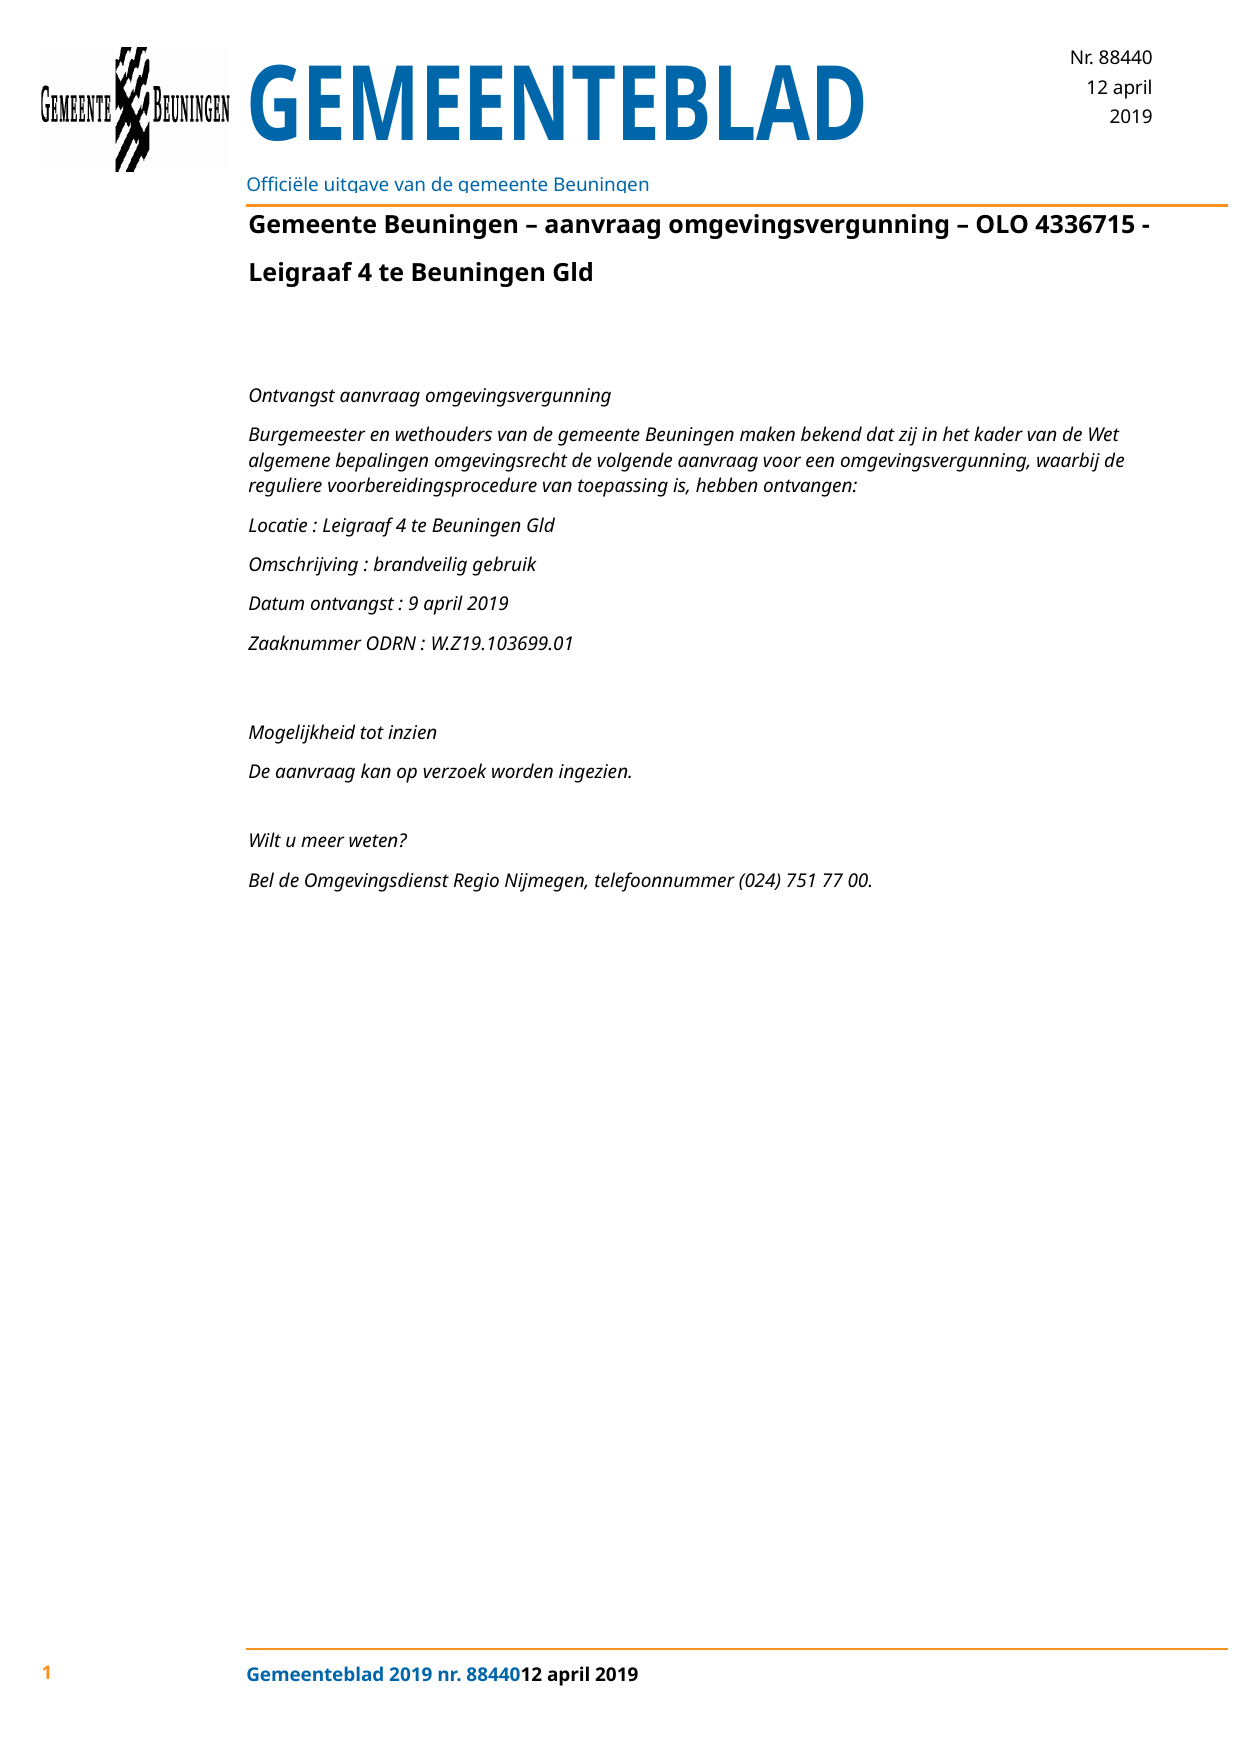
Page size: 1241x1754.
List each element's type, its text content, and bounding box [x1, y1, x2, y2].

text Locatie : Leigraaf 4 te Beuningen Gld [248, 512, 1152, 538]
text Mogelijkheid tot inzien [248, 719, 1152, 745]
text Datum ontvangst : 9 april 2019 [248, 590, 1152, 616]
text Ontvangst aanvraag omgevingsvergunning [248, 382, 1152, 408]
text Burgemeester en wethouders van de gemeente Beuningen maken bekend dat zij in het kader van de Wet algemene bepalingen omgevingsrecht de volgende aanvraag voor een omgevingsvergunning, waarbij de reguliere voorbereidingsprocedure van toepassing is, hebben ontvangen: [248, 421, 1152, 498]
text Gemeente Beuningen – aanvraag omgevingsvergunning – OLO 4336715 - Leigraaf 4 te Beuningen Gld [248, 207, 1152, 288]
text De aanvraag kan op verzoek worden ingezien. [248, 759, 1152, 784]
picture [41, 47, 231, 172]
text Bel de Omgevingsdienst Regio Nijmegen, telefoonnummer (024) 751 77 00. [248, 867, 1152, 892]
text Omschrijving : brandveilig gebruik [248, 551, 1152, 577]
text Zaaknummer ODRN : W.Z19.103699.01 [248, 630, 1152, 655]
text Wilt u meer weten? [248, 827, 1152, 853]
